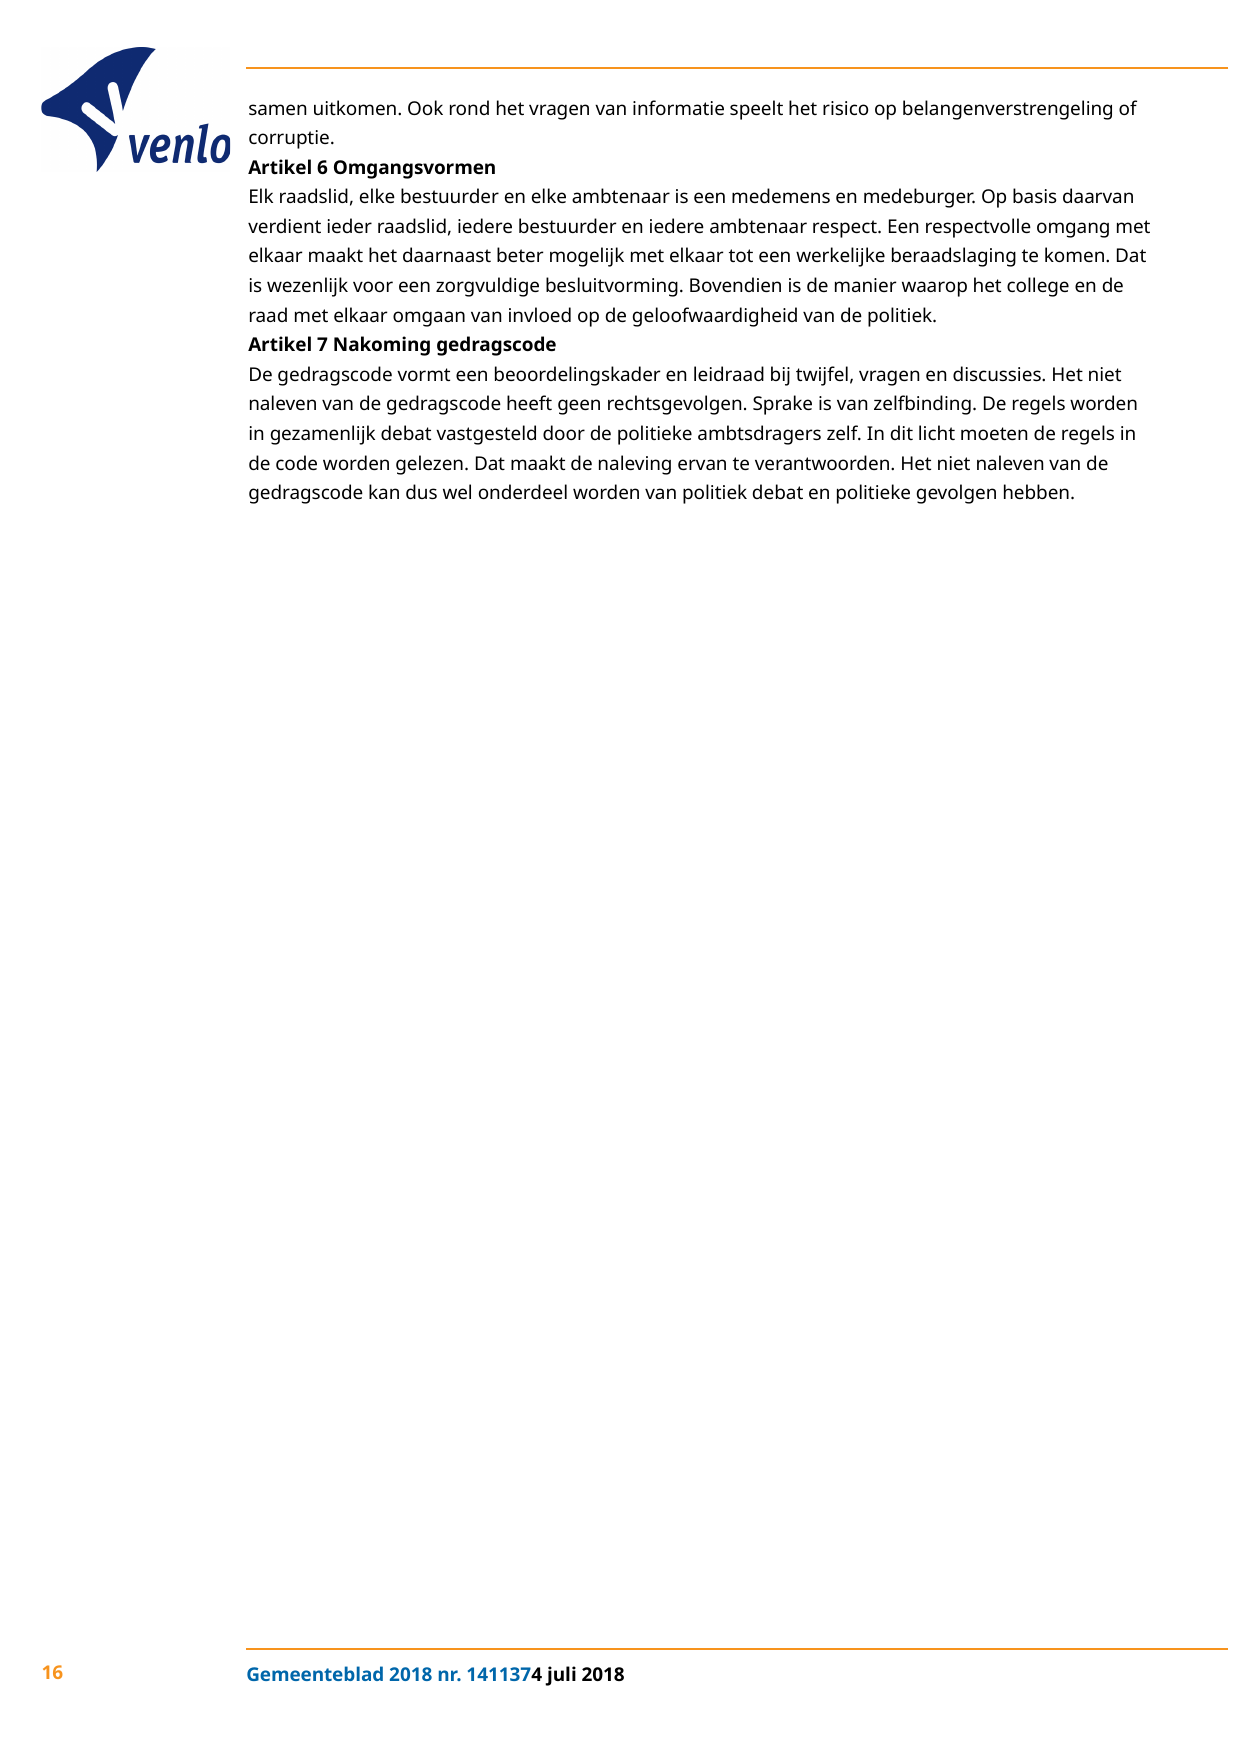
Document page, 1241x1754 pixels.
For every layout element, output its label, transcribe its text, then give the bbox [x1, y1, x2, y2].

text samen uitkomen. Ook rond het vragen van informatie speelt het risico op belangenverstrengeling of corruptie. [248, 95, 1152, 150]
text De gedragscode vormt een beoordelingskader en leidraad bij twijfel, vragen en discussies. Het niet naleven van de gedragscode heeft geen rechtsgevolgen. Sprake is van zelfbinding. De regels worden in gezamenlijk debat vastgesteld door de politieke ambtsdragers zelf. In dit licht moeten de regels in de code worden gelezen. Dat maakt de naleving ervan te verantwoorden. Het niet naleven van de gedragscode kan dus wel onderdeel worden van politiek debat en politieke gevolgen hebben. [248, 361, 1152, 505]
text Elk raadslid, elke bestuurder en elke ambtenaar is een medemens en medeburger. Op basis daarvan verdient ieder raadslid, iedere bestuurder en iedere ambtenaar respect. Een respectvolle omgang met elkaar maakt het daarnaast beter mogelijk met elkaar tot een werkelijke beraadslaging te komen. Dat is wezenlijk voor een zorgvuldige besluitvorming. Bovendien is de manier waarop het college en de raad met elkaar omgaan van invloed op de geloofwaardigheid van de politiek. [248, 183, 1152, 328]
text Artikel 7 Nakoming gedragscode [248, 331, 1152, 357]
text Artikel 6 Omgangsvormen [248, 154, 1152, 180]
picture [41, 47, 231, 172]
